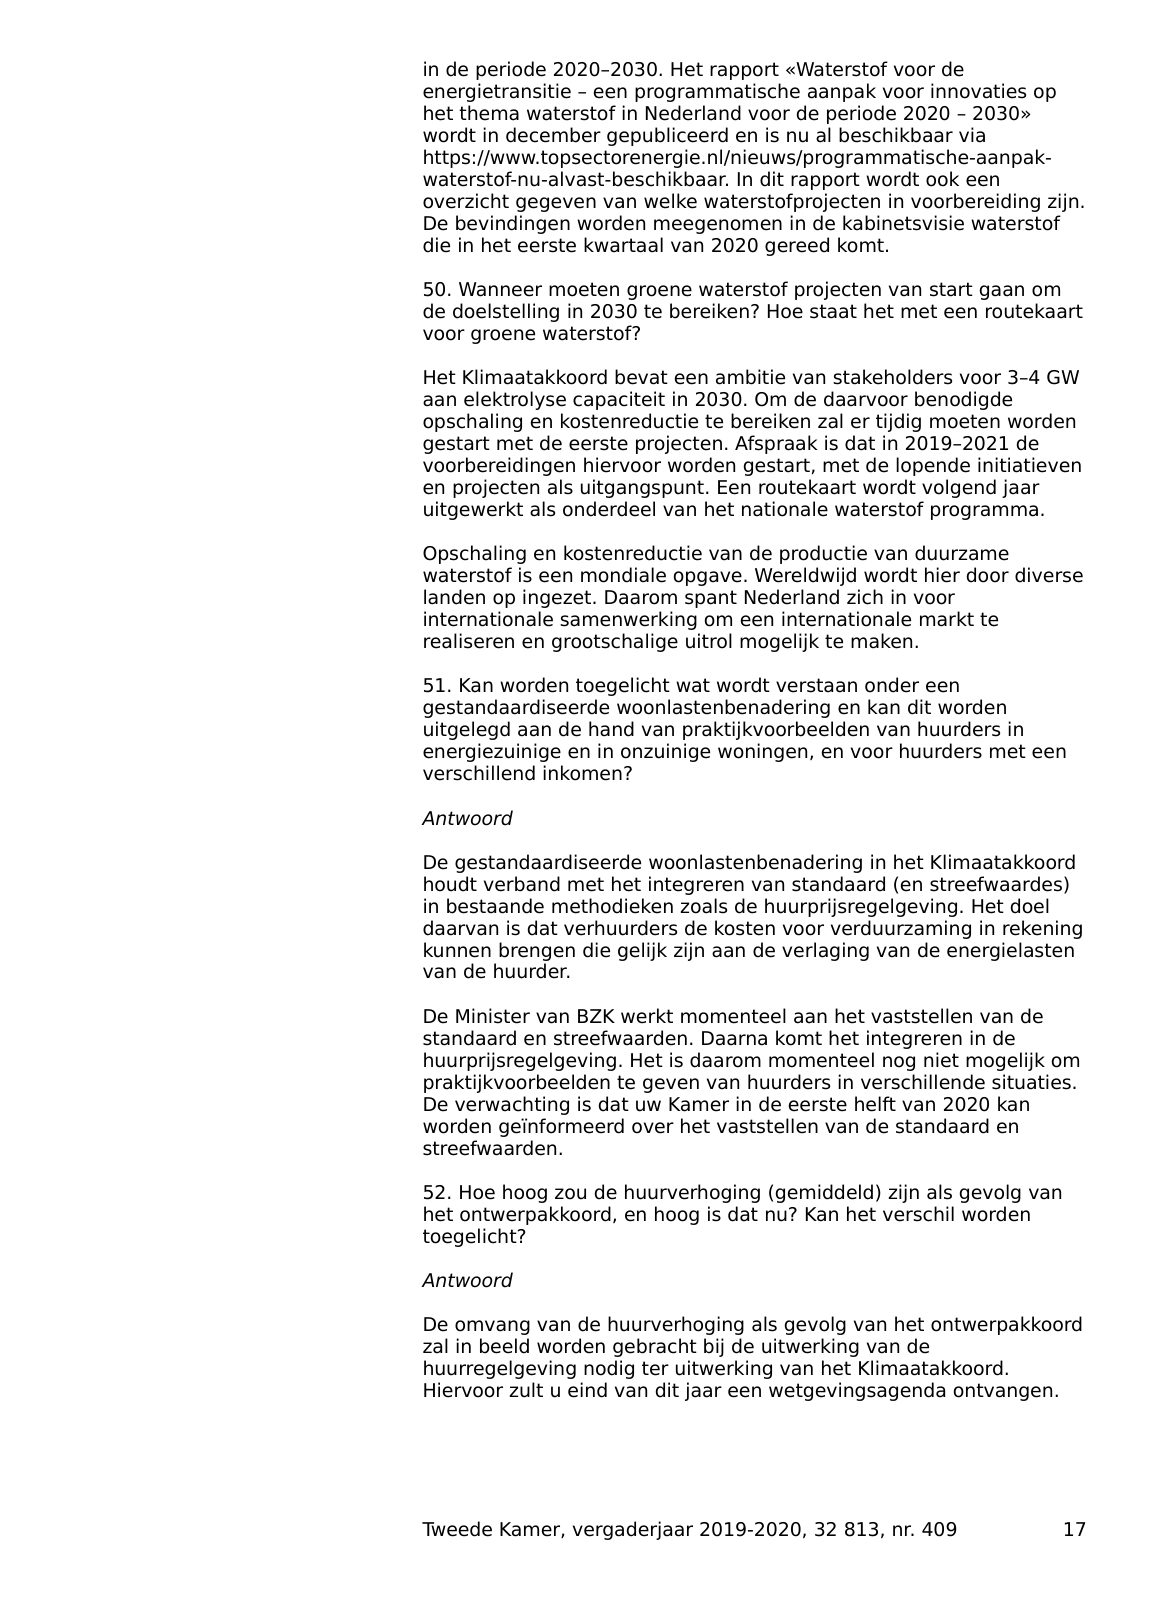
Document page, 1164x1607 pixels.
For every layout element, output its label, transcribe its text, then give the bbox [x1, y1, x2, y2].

text Het Klimaatakkoord bevat een ambitie van stakeholders voor 3–4 GW aan elektrolyse capaciteit in 2030. Om de daarvoor benodigde opschaling en kostenreductie te bereiken zal er tijdig moeten worden gestart met de eerste projecten. Afspraak is dat in 2019–2021 de voorbereidingen hiervoor worden gestart, met de lopende initiatieven en projecten als uitgangspunt. Een routekaart wordt volgend jaar uitgewerkt als onderdeel van het nationale waterstof programma. [422, 367, 1087, 521]
text 50. Wanneer moeten groene waterstof projecten van start gaan om de doelstelling in 2030 te bereiken? Hoe staat het met een routekaart voor groene waterstof? [422, 279, 1087, 345]
text De gestandaardiseerde woonlastenbenadering in het Klimaatakkoord houdt verband met het integreren van standaard (en streefwaardes) in bestaande methodieken zoals de huurprijsregelgeving. Het doel daarvan is dat verhuurders de kosten voor verduurzaming in rekening kunnen brengen die gelijk zijn aan de verlaging van de energielasten van de huurder. [422, 852, 1087, 983]
text De Minister van BZK werkt momenteel aan het vaststellen van de standaard en streefwaarden. Daarna komt het integreren in de huurprijsregelgeving. Het is daarom momenteel nog niet mogelijk om praktijkvoorbeelden te geven van huurders in verschillende situaties. De verwachting is dat uw Kamer in de eerste helft van 2020 kan worden geïnformeerd over het vaststellen van de standaard en streefwaarden. [422, 1006, 1087, 1159]
subtitle Antwoord [422, 807, 1087, 829]
subtitle Antwoord [422, 1270, 1087, 1292]
text De omvang van de huurverhoging als gevolg van het ontwerpakkoord zal in beeld worden gebracht bij de uitwerking van de huurregelgeving nodig ter uitwerking van het Klimaatakkoord. Hiervoor zult u eind van dit jaar een wetgevingsagenda ontvangen. [422, 1314, 1087, 1402]
text Opschaling en kostenreductie van de productie van duurzame waterstof is een mondiale opgave. Wereldwijd wordt hier door diverse landen op ingezet. Daarom spant Nederland zich in voor internationale samenwerking om een internationale markt te realiseren en grootschalige uitrol mogelijk te maken. [422, 543, 1087, 653]
text in de periode 2020–2030. Het rapport «Waterstof voor de energietransitie – een programmatische aanpak voor innovaties op het thema waterstof in Nederland voor de periode 2020 – 2030» wordt in december gepubliceerd en is nu al beschikbaar via https://www.topsectorenergie.nl/nieuws/programmatische-aanpak-waterstof-nu-alvast-beschikbaar. In dit rapport wordt ook een overzicht gegeven van welke waterstofprojecten in voorbereiding zijn. De bevindingen worden meegenomen in de kabinetsvisie waterstof die in het eerste kwartaal van 2020 gereed komt. [422, 59, 1087, 257]
text 52. Hoe hoog zou de huurverhoging (gemiddeld) zijn als gevolg van het ontwerpakkoord, en hoog is dat nu? Kan het verschil worden toegelicht? [422, 1182, 1087, 1248]
text 51. Kan worden toegelicht wat wordt verstaan onder een gestandaardiseerde woonlastenbenadering en kan dit worden uitgelegd aan de hand van praktijkvoorbeelden van huurders in energiezuinige en in onzuinige woningen, en voor huurders met een verschillend inkomen? [422, 675, 1087, 785]
